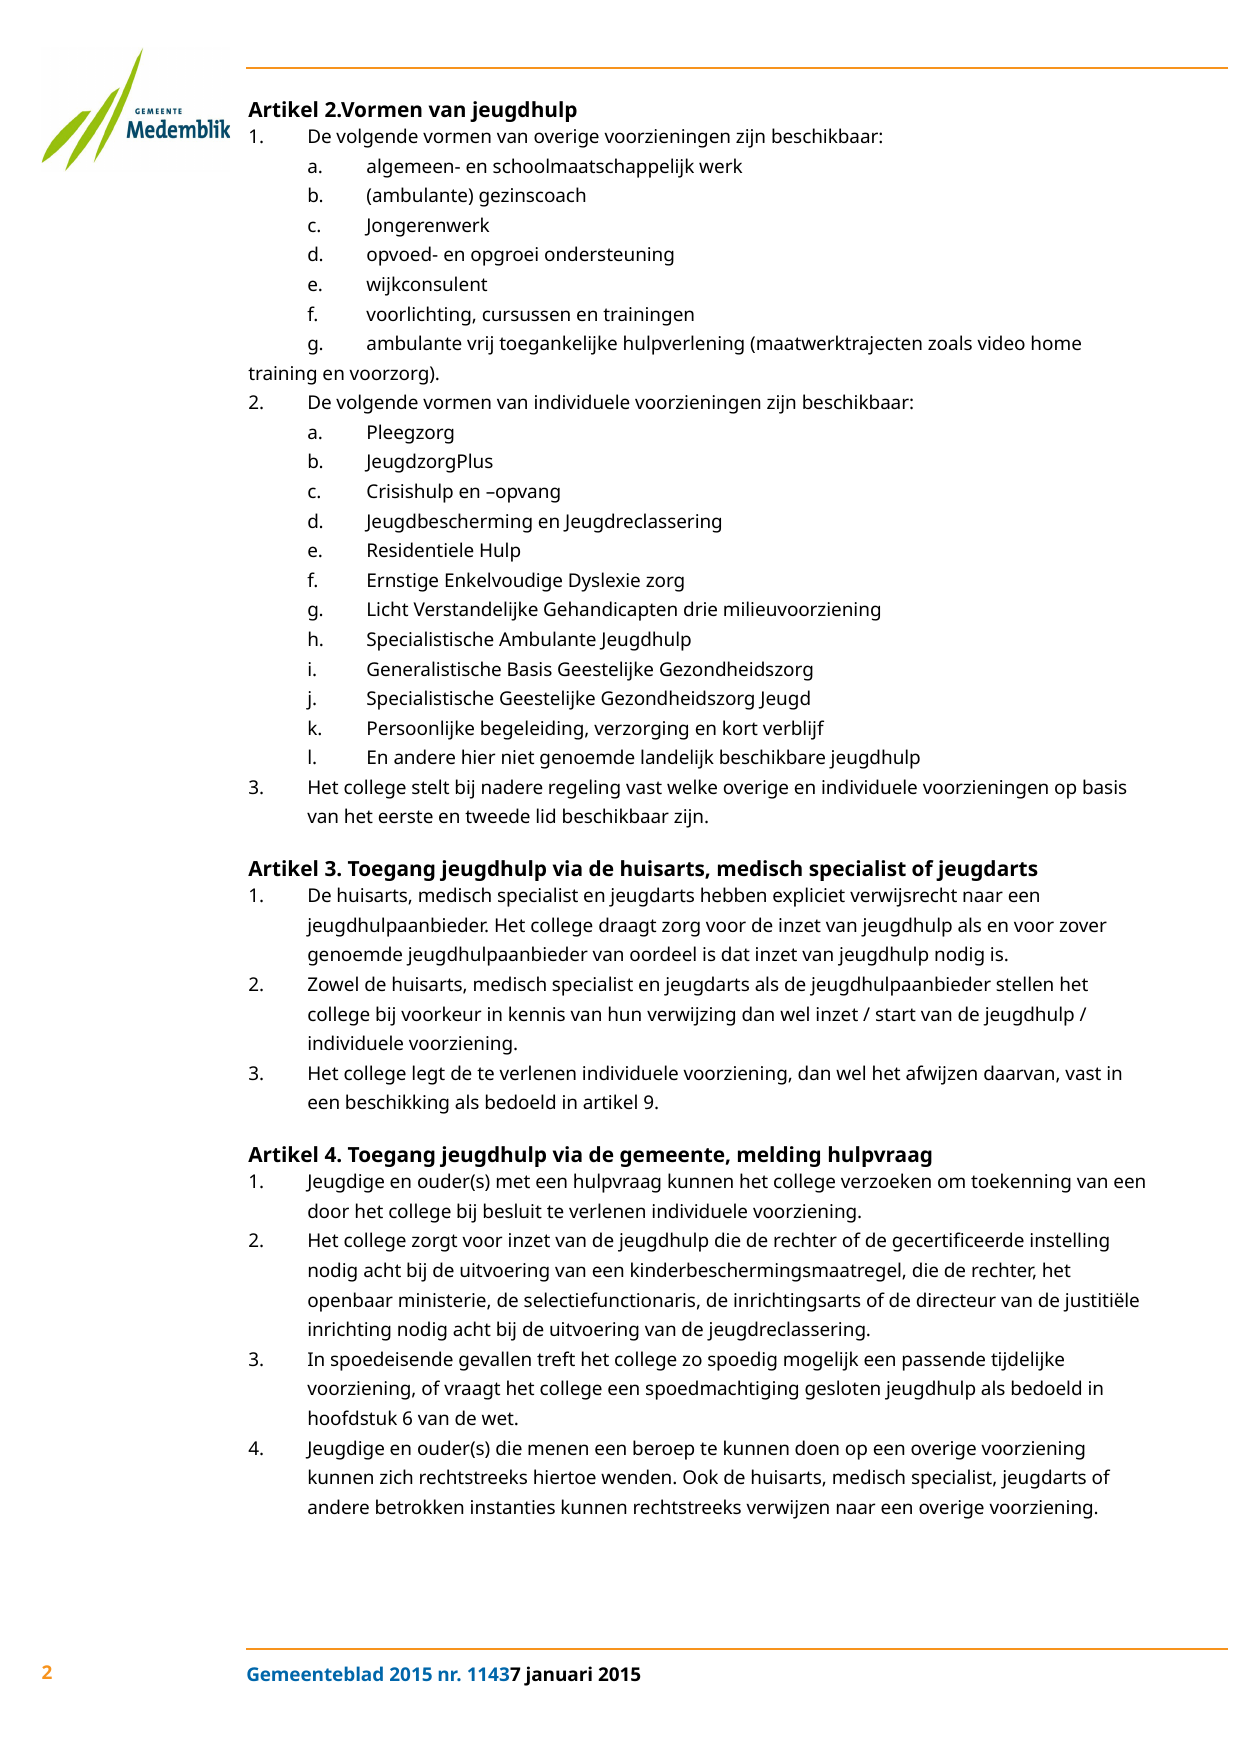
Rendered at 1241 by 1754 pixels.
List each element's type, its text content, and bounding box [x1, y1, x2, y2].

list voorlichting, cursussen en trainingen [307, 301, 1152, 326]
list In spoedeisende gevallen treft het college zo spoedig mogelijk een passende tijdelijke voorziening, of vraagt het college een spoedmachtiging gesloten jeugdhulp als bedoeld in hoofdstuk 6 van de wet. [248, 1346, 1152, 1431]
list wijkconsulent [307, 271, 1152, 297]
list Het college stelt bij nadere regeling vast welke overige en individuele voorzieningen op basis van het eerste en tweede lid beschikbaar zijn. [248, 774, 1152, 829]
list De volgende vormen van overige voorzieningen zijn beschikbaar: [248, 123, 1152, 149]
list Jeugdige en ouder(s) die menen een beroep te kunnen doen op een overige voorziening kunnen zich rechtstreeks hiertoe wenden. Ook de huisarts, medisch specialist, jeugdarts of andere betrokken instanties kunnen rechtstreeks verwijzen naar een overige voorziening. [248, 1435, 1152, 1519]
list Het college zorgt voor inzet van de jeugdhulp die de rechter of de gecertificeerde instelling nodig acht bij de uitvoering van een kinderbeschermingsmaatregel, die de rechter, het openbaar ministerie, de selectiefunctionaris, de inrichtingsarts of de directeur van de justitiële inrichting nodig acht bij de uitvoering van de jeugdreclassering. [248, 1228, 1152, 1342]
list Persoonlijke begeleiding, verzorging en kort verblijf [307, 715, 1152, 741]
text Artikel 4. Toegang jeugdhulp via de gemeente, melding hulpvraag [248, 1140, 1152, 1168]
list Crisishulp en –opvang [307, 478, 1152, 504]
text Artikel 3. Toegang jeugdhulp via de huisarts, medisch specialist of jeugdarts [248, 854, 1152, 882]
list JeugdzorgPlus [307, 449, 1152, 474]
list Generalistische Basis Geestelijke Gezondheidszorg [307, 656, 1152, 681]
list Het college legt de te verlenen individuele voorziening, dan wel het afwijzen daarvan, vast in een beschikking als bedoeld in artikel 9. [248, 1060, 1152, 1115]
list De huisarts, medisch specialist en jeugdarts hebben expliciet verwijsrecht naar een jeugdhulpaanbieder. Het college draagt zorg voor de inzet van jeugdhulp als en voor zover genoemde jeugdhulpaanbieder van oordeel is dat inzet van jeugdhulp nodig is. [248, 882, 1152, 967]
list Zowel de huisarts, medisch specialist en jeugdarts als de jeugdhulpaanbieder stellen het college bij voorkeur in kennis van hun verwijzing dan wel inzet / start van de jeugdhulp / individuele voorziening. [248, 971, 1152, 1056]
list Specialistische Geestelijke Gezondheidszorg Jeugd [307, 685, 1152, 711]
list Pleegzorg [307, 419, 1152, 445]
list algemeen- en schoolmaatschappelijk werk [307, 153, 1152, 178]
list Jongerenwerk [307, 212, 1152, 238]
list Residentiele Hulp [307, 537, 1152, 563]
list En andere hier niet genoemde landelijk beschikbare jeugdhulp [307, 744, 1152, 770]
list Specialistische Ambulante Jeugdhulp [307, 626, 1152, 652]
text training en voorzorg). [248, 360, 1152, 386]
list De volgende vormen van individuele voorzieningen zijn beschikbaar: [248, 389, 1152, 415]
list Licht Verstandelijke Gehandicapten drie milieuvoorziening [307, 597, 1152, 622]
list Ernstige Enkelvoudige Dyslexie zorg [307, 567, 1152, 593]
picture [41, 47, 231, 172]
text Artikel 2.Vormen van jeugdhulp [248, 95, 1152, 123]
list Jeugdige en ouder(s) met een hulpvraag kunnen het college verzoeken om toekenning van een door het college bij besluit te verlenen individuele voorziening. [248, 1168, 1152, 1224]
list Jeugdbescherming en Jeugdreclassering [307, 508, 1152, 533]
list opvoed- en opgroei ondersteuning [307, 242, 1152, 267]
list ambulante vrij toegankelijke hulpverlening (maatwerktrajecten zoals video home [307, 330, 1152, 356]
list (ambulante) gezinscoach [307, 182, 1152, 208]
